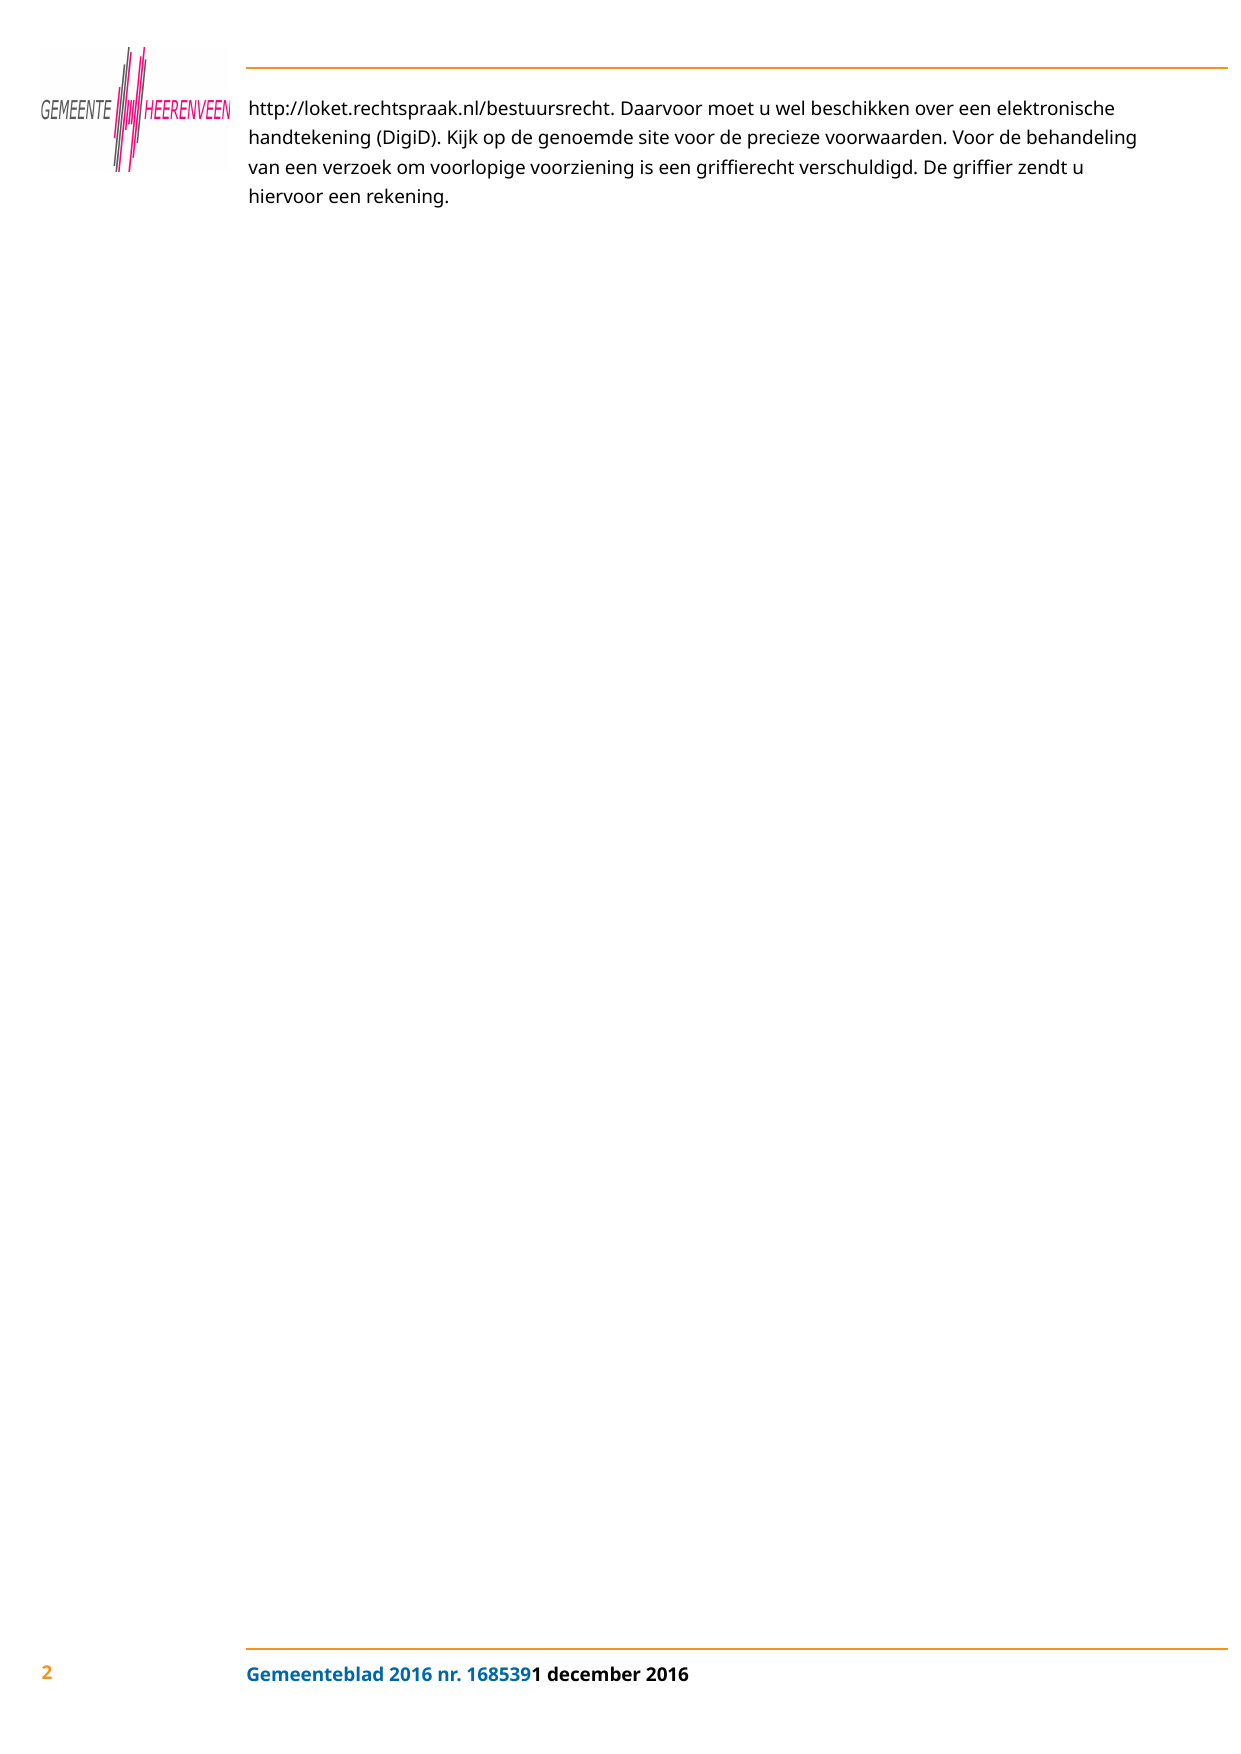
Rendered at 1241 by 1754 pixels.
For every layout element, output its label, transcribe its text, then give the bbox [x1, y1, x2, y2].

text http://loket.rechtspraak.nl/bestuursrecht. Daarvoor moet u wel beschikken over een elektronische handtekening (DigiD). Kijk op de genoemde site voor de precieze voorwaarden. Voor de behandeling van een verzoek om voorlopige voorziening is een griffierecht verschuldigd. De griffier zendt u hiervoor een rekening. [248, 95, 1152, 209]
picture [41, 47, 231, 172]
